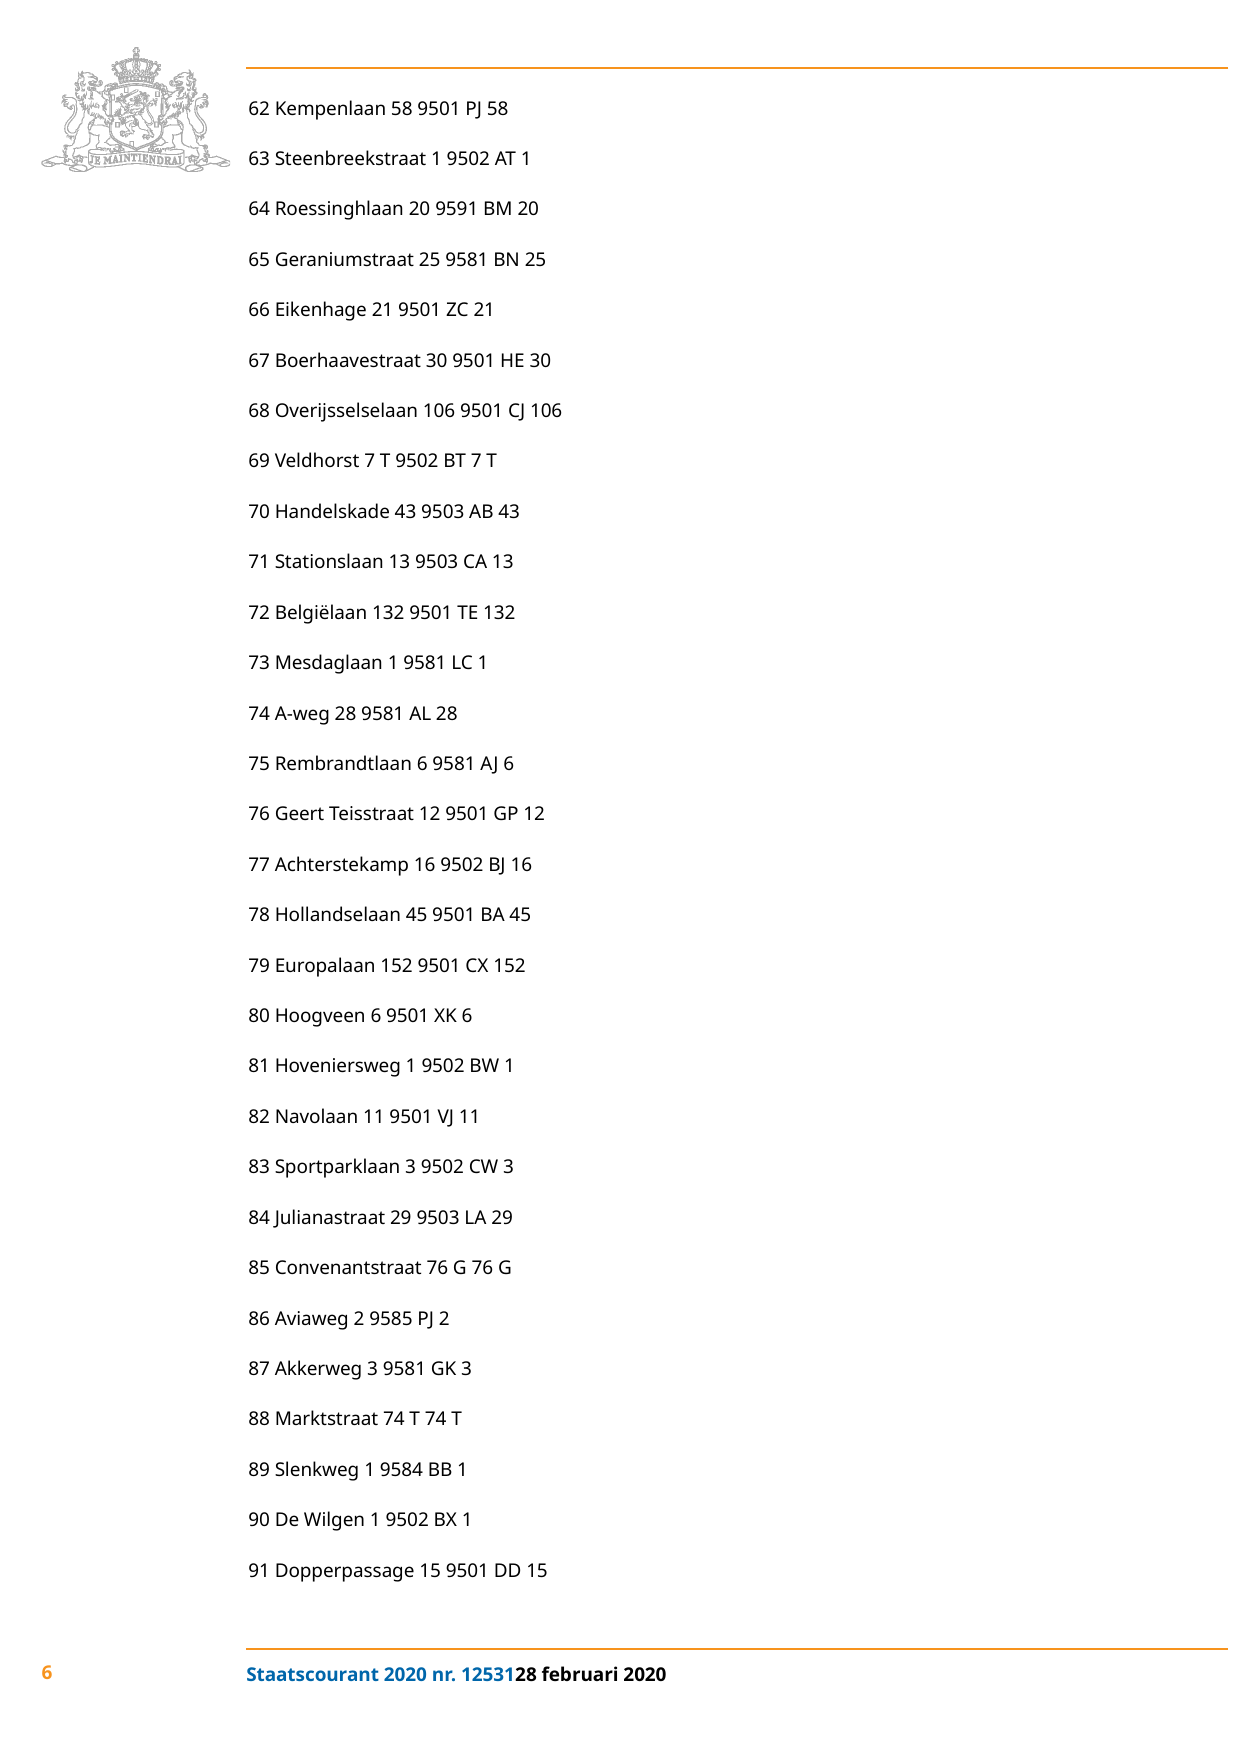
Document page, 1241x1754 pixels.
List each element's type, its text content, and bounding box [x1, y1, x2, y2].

text 65 Geraniumstraat 25 9581 BN 25 [248, 246, 1152, 272]
text 83 Sportparklaan 3 9502 CW 3 [248, 1153, 1152, 1179]
text 66 Eikenhage 21 9501 ZC 21 [248, 296, 1152, 322]
text 79 Europalaan 152 9501 CX 152 [248, 952, 1152, 978]
text 88 Marktstraat 74 T 74 T [248, 1406, 1152, 1431]
text 86 Aviaweg 2 9585 PJ 2 [248, 1305, 1152, 1331]
text 72 Belgiëlaan 132 9501 TE 132 [248, 599, 1152, 625]
text 69 Veldhorst 7 T 9502 BT 7 T [248, 448, 1152, 473]
text 89 Slenkweg 1 9584 BB 1 [248, 1456, 1152, 1482]
text 74 A-weg 28 9581 AL 28 [248, 700, 1152, 726]
text 77 Achterstekamp 16 9502 BJ 16 [248, 851, 1152, 877]
text 75 Rembrandtlaan 6 9581 AJ 6 [248, 750, 1152, 776]
text 76 Geert Teisstraat 12 9501 GP 12 [248, 801, 1152, 826]
text 90 De Wilgen 1 9502 BX 1 [248, 1506, 1152, 1532]
text 70 Handelskade 43 9503 AB 43 [248, 498, 1152, 524]
text 71 Stationslaan 13 9503 CA 13 [248, 548, 1152, 574]
text 64 Roessinghlaan 20 9591 BM 20 [248, 196, 1152, 221]
text 85 Convenantstraat 76 G 76 G [248, 1254, 1152, 1280]
text 68 Overijsselselaan 106 9501 CJ 106 [248, 397, 1152, 423]
text 91 Dopperpassage 15 9501 DD 15 [248, 1557, 1152, 1583]
text 73 Mesdaglaan 1 9581 LC 1 [248, 649, 1152, 675]
text 63 Steenbreekstraat 1 9502 AT 1 [248, 145, 1152, 171]
text 67 Boerhaavestraat 30 9501 HE 30 [248, 347, 1152, 373]
text 84 Julianastraat 29 9503 LA 29 [248, 1204, 1152, 1230]
text 87 Akkerweg 3 9581 GK 3 [248, 1355, 1152, 1381]
text 78 Hollandselaan 45 9501 BA 45 [248, 901, 1152, 927]
text 62 Kempenlaan 58 9501 PJ 58 [248, 95, 1152, 121]
text 81 Hoveniersweg 1 9502 BW 1 [248, 1053, 1152, 1078]
text 82 Navolaan 11 9501 VJ 11 [248, 1103, 1152, 1129]
picture [41, 47, 231, 172]
text 80 Hoogveen 6 9501 XK 6 [248, 1002, 1152, 1028]
